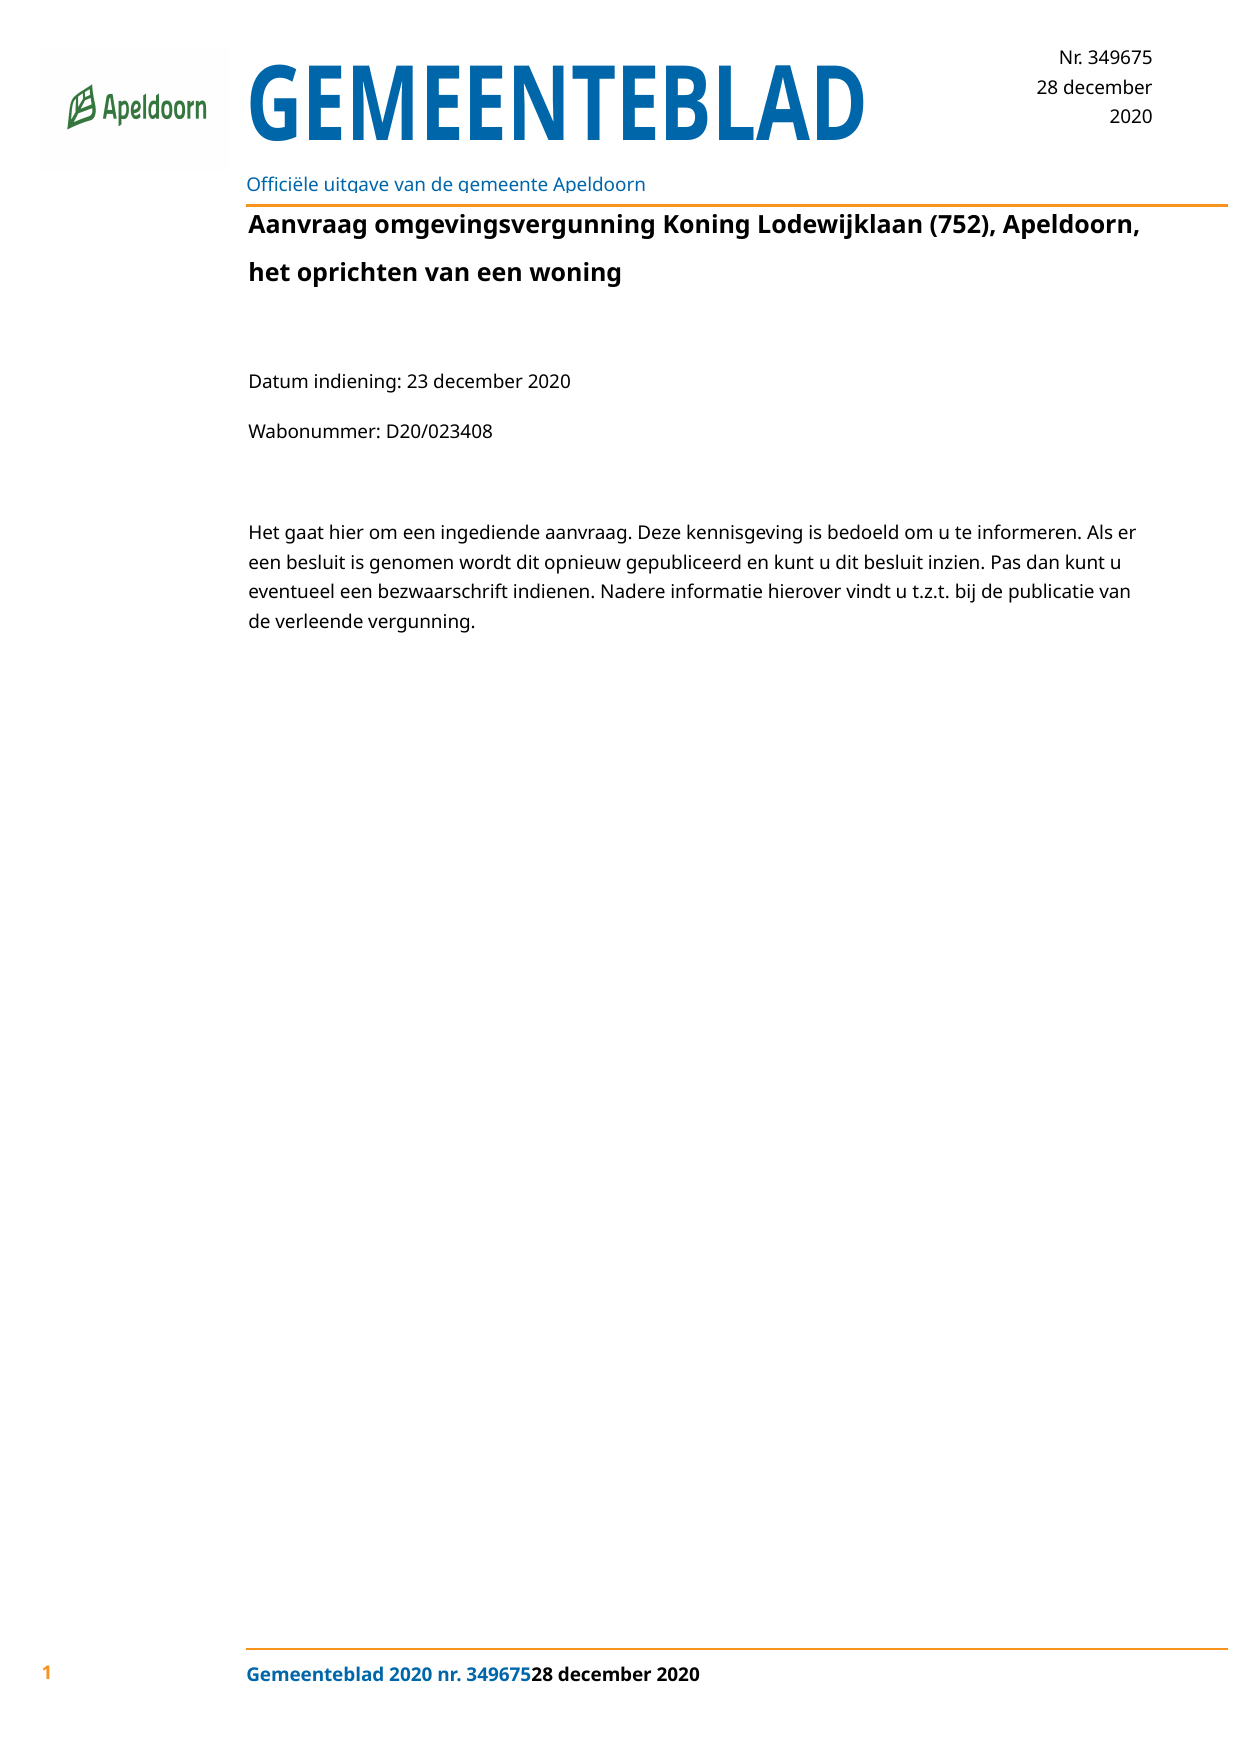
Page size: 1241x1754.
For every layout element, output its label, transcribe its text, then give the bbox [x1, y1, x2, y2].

text Datum indiening: 23 december 2020 [248, 368, 1152, 394]
picture [41, 47, 231, 172]
text Aanvraag omgevingsvergunning Koning Lodewijklaan (752), Apeldoorn, het oprichten van een woning [248, 207, 1152, 288]
text Het gaat hier om een ingediende aanvraag. Deze kennisgeving is bedoeld om u te informeren. Als er een besluit is genomen wordt dit opnieuw gepubliceerd en kunt u dit besluit inzien. Pas dan kunt u eventueel een bezwaarschrift indienen. Nadere informatie hierover vindt u t.z.t. bij de publicatie van de verleende vergunning. [248, 519, 1152, 634]
text Wabonummer: D20/023408 [248, 419, 1152, 444]
